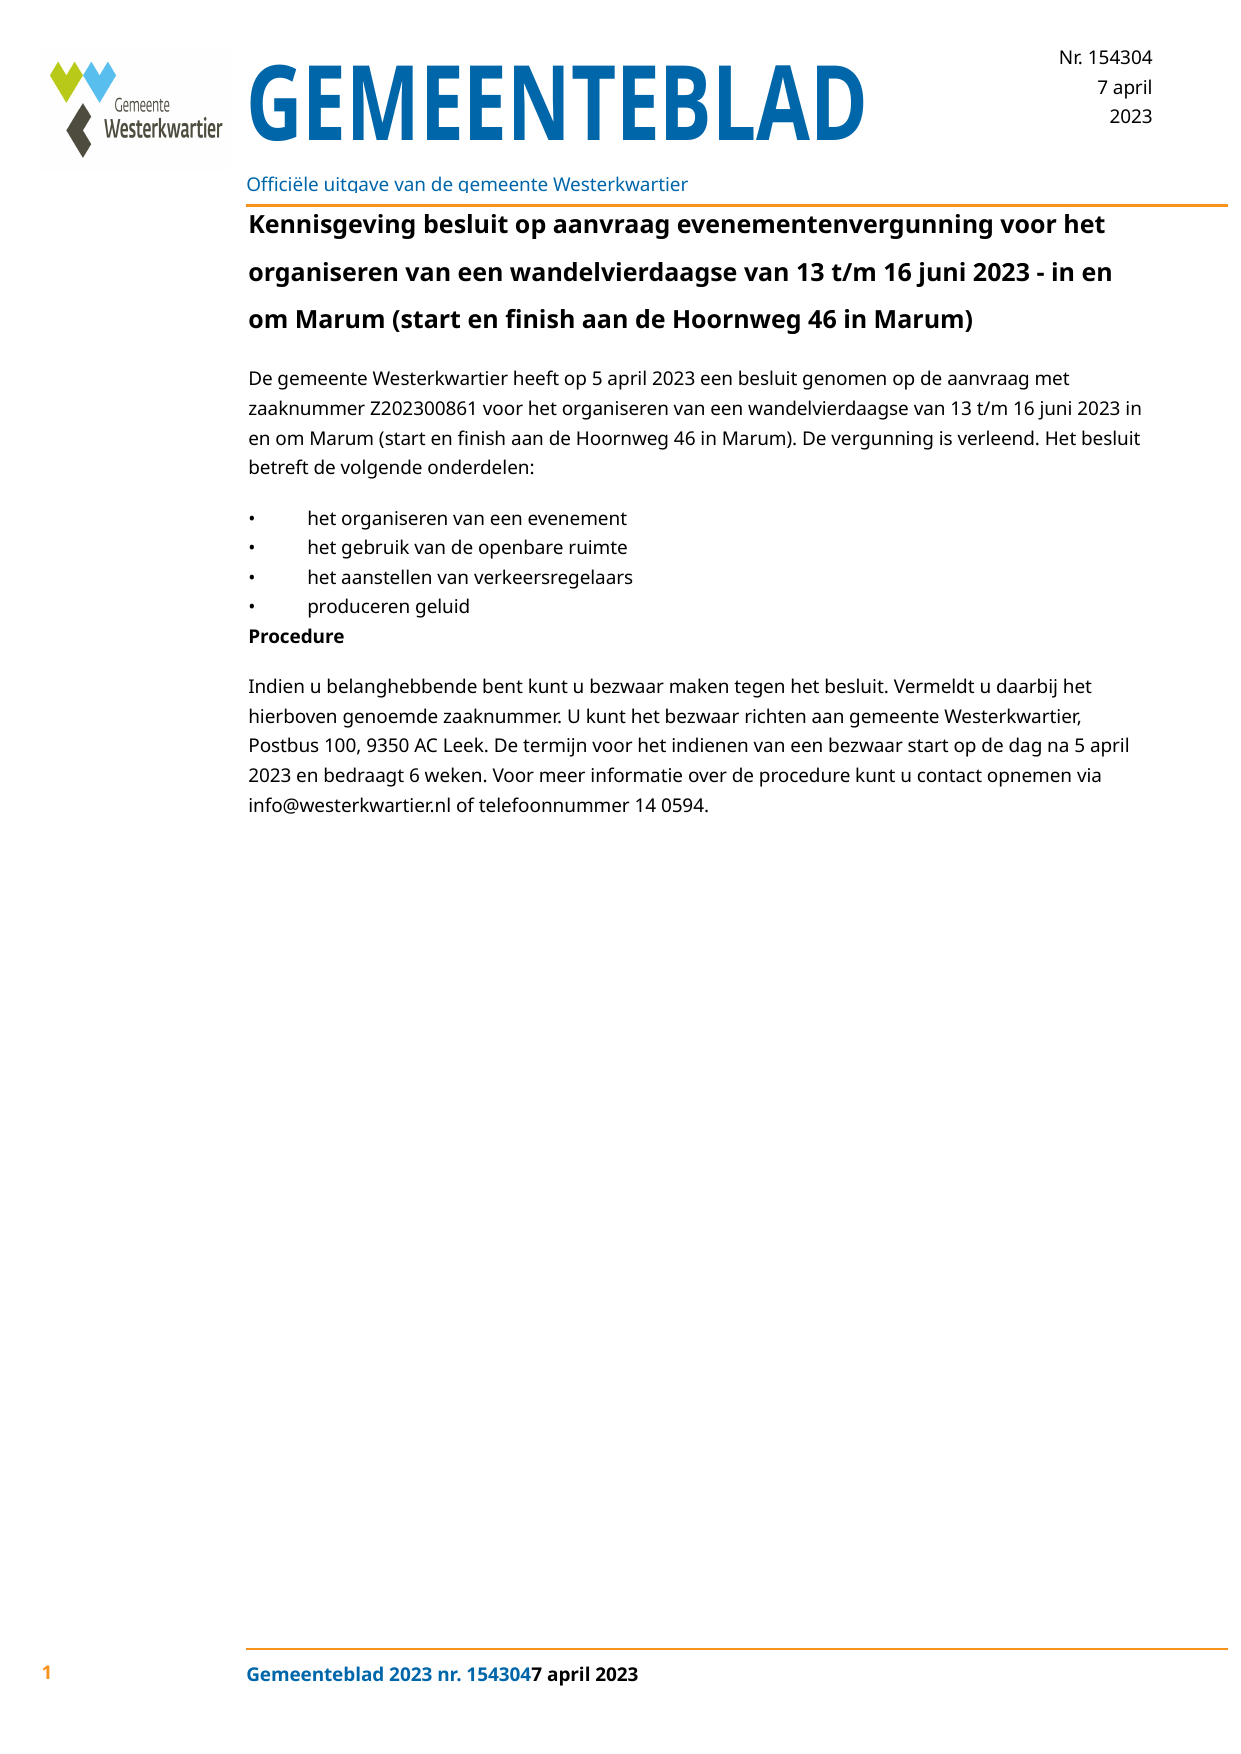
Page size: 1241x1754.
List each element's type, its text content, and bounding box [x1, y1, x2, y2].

list produceren geluid [248, 593, 1152, 619]
picture [41, 47, 231, 172]
list het organiseren van een evenement [248, 505, 1152, 530]
text Indien u belanghebbende bent kunt u bezwaar maken tegen het besluit. Vermeldt u daarbij het hierboven genoemde zaaknummer. U kunt het bezwaar richten aan gemeente Westerkwartier, Postbus 100, 9350 AC Leek. De termijn voor het indienen van een bezwaar start op de dag na 5 april 2023 en bedraagt 6 weken. Voor meer informatie over de procedure kunt u contact opnemen via info@westerkwartier.nl of telefoonnummer 14 0594. [248, 673, 1152, 817]
list het aanstellen van verkeersregelaars [248, 564, 1152, 589]
text Kennisgeving besluit op aanvraag evenementenvergunning voor het organiseren van een wandelvierdaagse van 13 t/m 16 juni 2023 - in en om Marum (start en finish aan de Hoornweg 46 in Marum) [248, 207, 1152, 336]
text Procedure [248, 623, 1152, 649]
text De gemeente Westerkwartier heeft op 5 april 2023 een besluit genomen op de aanvraag met zaaknummer Z202300861 voor het organiseren van een wandelvierdaagse van 13 t/m 16 juni 2023 in en om Marum (start en finish aan de Hoornweg 46 in Marum). De vergunning is verleend. Het besluit betreft de volgende onderdelen: [248, 366, 1152, 480]
list het gebruik van de openbare ruimte [248, 534, 1152, 560]
